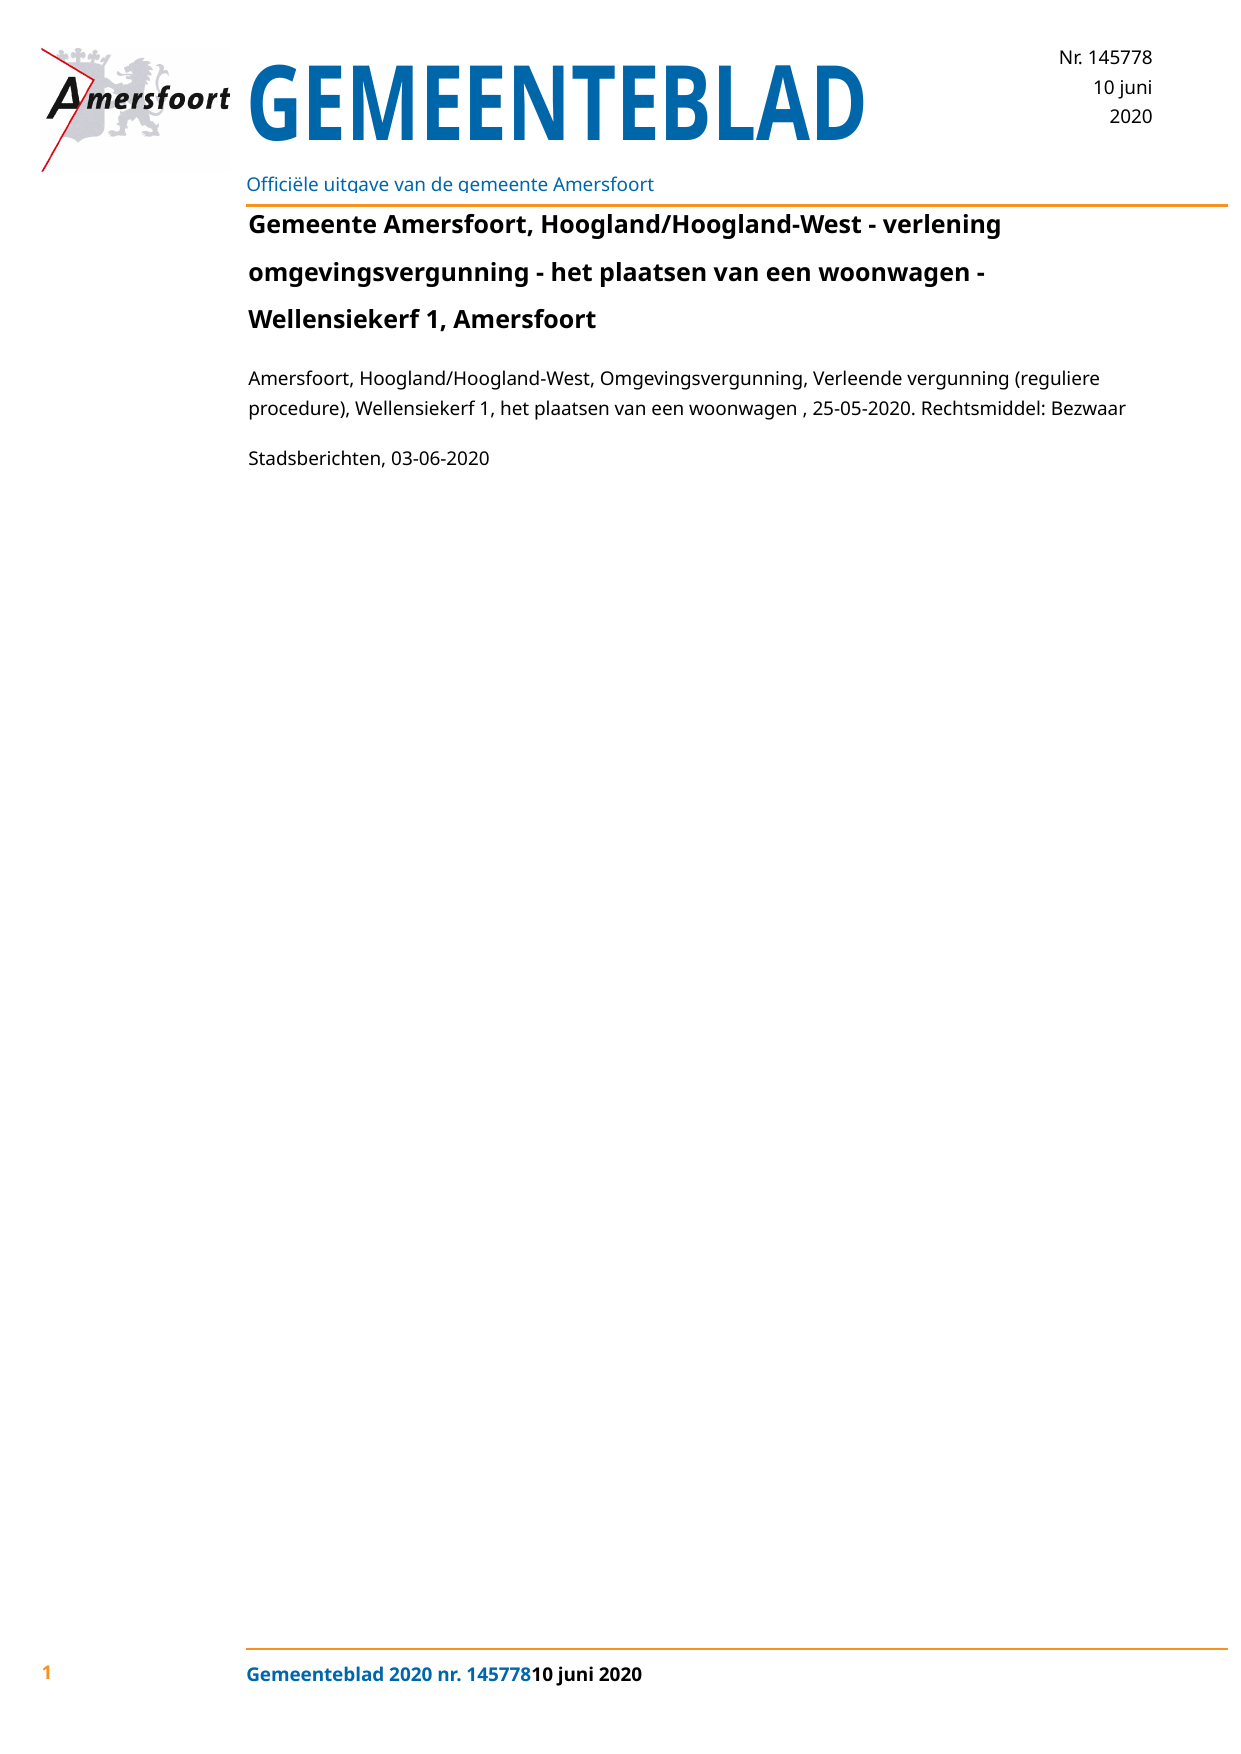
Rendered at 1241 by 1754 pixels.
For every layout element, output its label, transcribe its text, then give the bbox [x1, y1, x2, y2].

text Gemeente Amersfoort, Hoogland/Hoogland-West - verlening omgevingsvergunning - het plaatsen van een woonwagen - Wellensiekerf 1, Amersfoort [248, 207, 1152, 336]
picture [41, 47, 231, 172]
text Amersfoort, Hoogland/Hoogland-West, Omgevingsvergunning, Verleende vergunning (reguliere procedure), Wellensiekerf 1, het plaatsen van een woonwagen , 25-05-2020. Rechtsmiddel: Bezwaar [248, 366, 1152, 421]
text Stadsberichten, 03-06-2020 [248, 446, 1152, 471]
